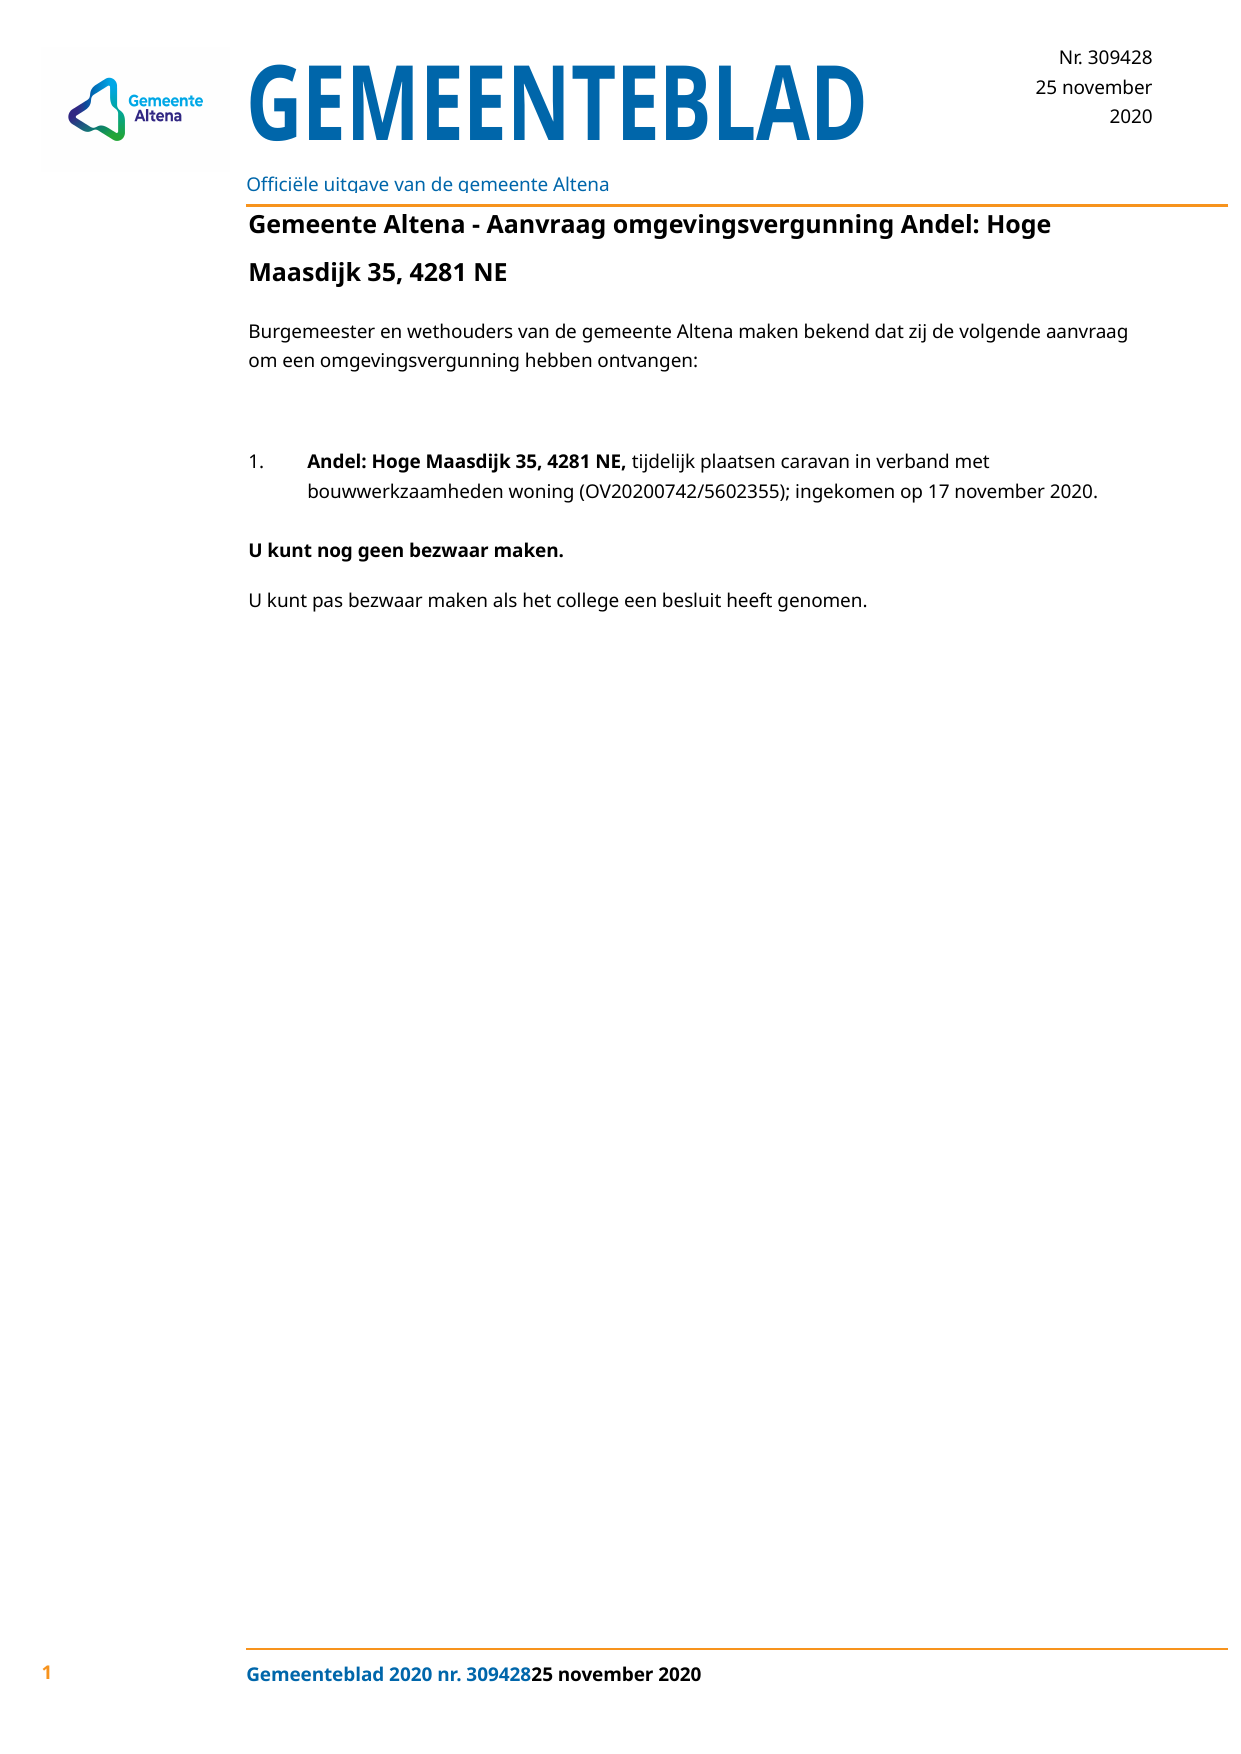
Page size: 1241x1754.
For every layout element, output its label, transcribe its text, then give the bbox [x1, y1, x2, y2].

text Burgemeester en wethouders van de gemeente Altena maken bekend dat zij de volgende aanvraag om een omgevingsvergunning hebben ontvangen: [248, 318, 1152, 373]
text U kunt nog geen bezwaar maken. [248, 537, 1152, 563]
list Andel: Hoge Maasdijk 35, 4281 NE, tijdelijk plaatsen caravan in verband met bouwwerkzaamheden woning (OV20200742/5602355); ingekomen op 17 november 2020. [248, 448, 1152, 504]
picture [41, 47, 231, 172]
text Gemeente Altena - Aanvraag omgevingsvergunning Andel: Hoge Maasdijk 35, 4281 NE [248, 207, 1152, 288]
text U kunt pas bezwaar maken als het college een besluit heeft genomen. [248, 587, 1152, 613]
